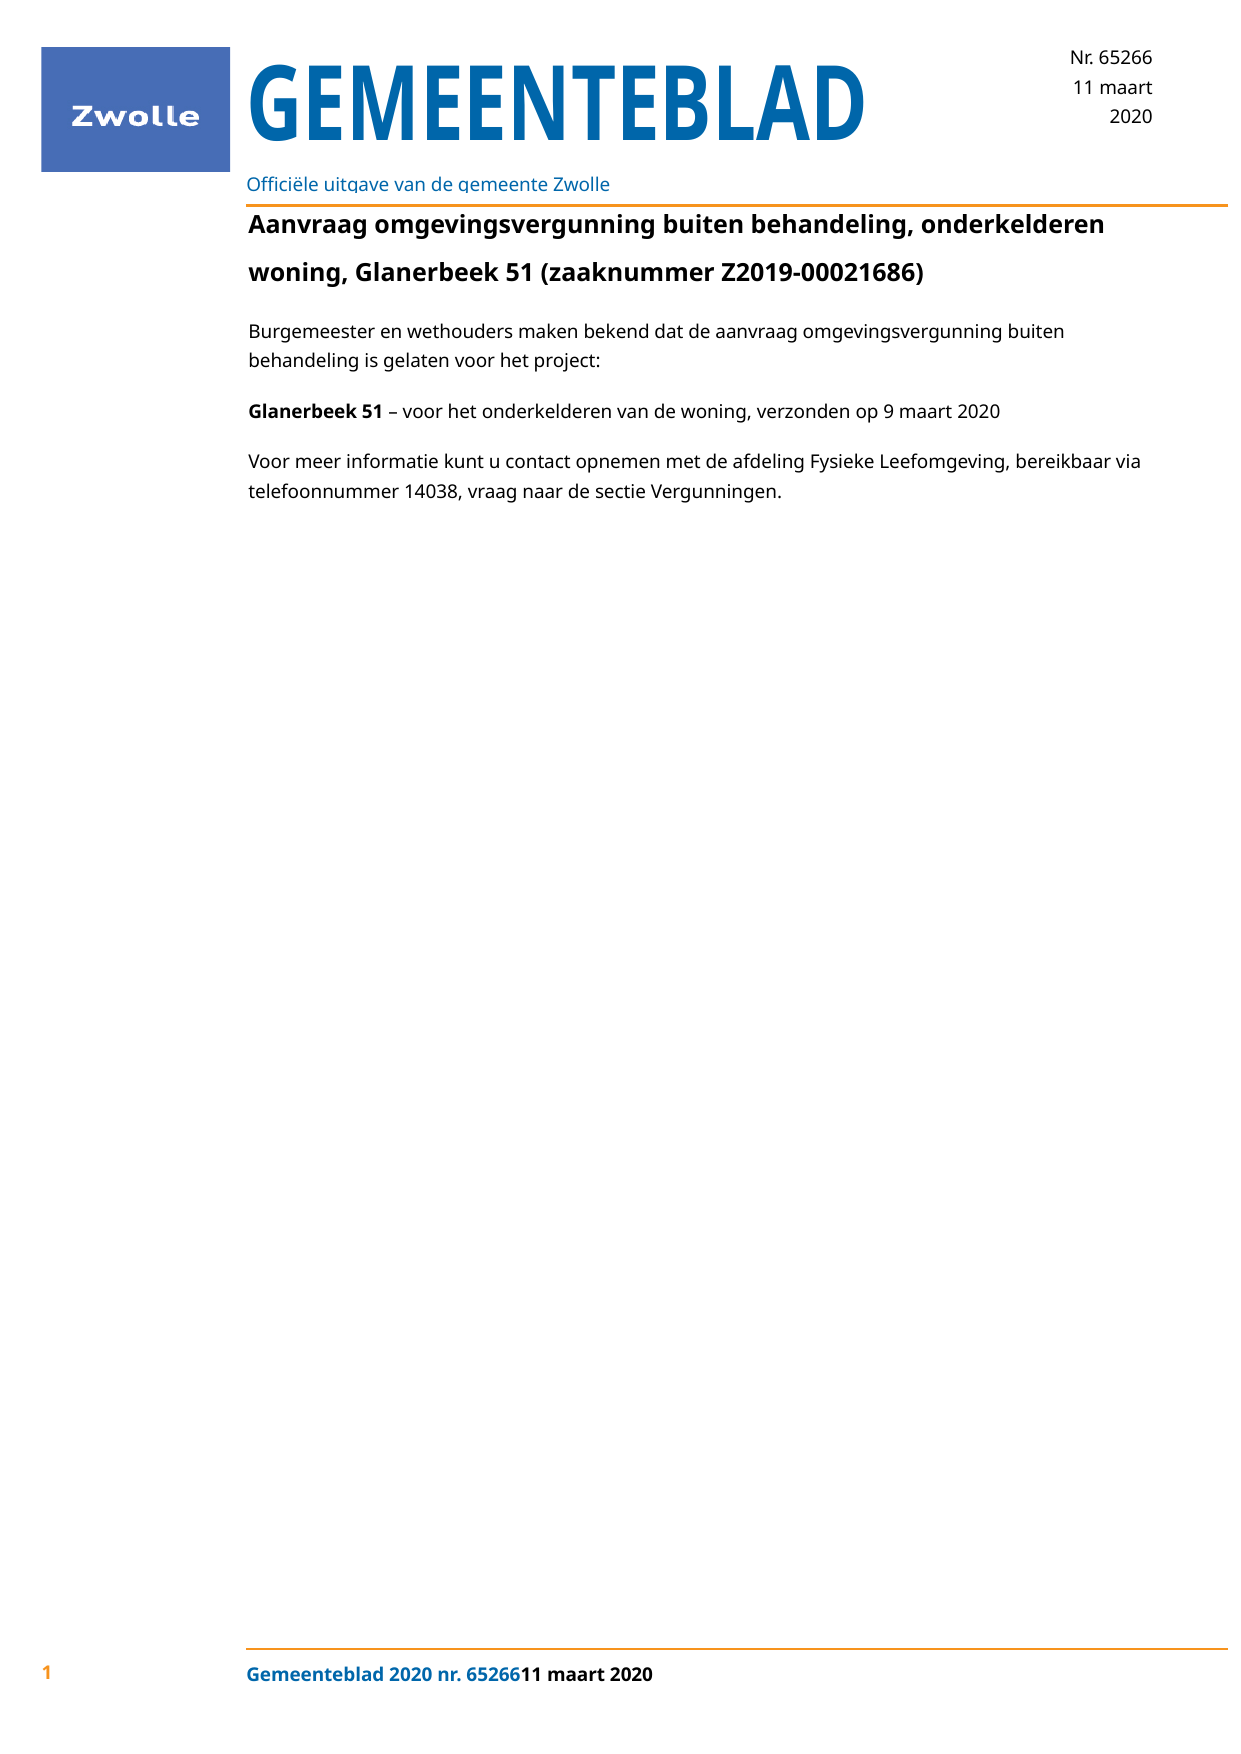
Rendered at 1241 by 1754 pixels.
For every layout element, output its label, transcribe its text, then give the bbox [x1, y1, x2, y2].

text Burgemeester en wethouders maken bekend dat de aanvraag omgevingsvergunning buiten behandeling is gelaten voor het project: [248, 318, 1152, 373]
picture [41, 47, 231, 172]
text Voor meer informatie kunt u contact opnemen met de afdeling Fysieke Leefomgeving, bereikbaar via telefoonnummer 14038, vraag naar de sectie Vergunningen. [248, 448, 1152, 504]
text Aanvraag omgevingsvergunning buiten behandeling, onderkelderen woning, Glanerbeek 51 (zaaknummer Z2019-00021686) [248, 207, 1152, 288]
text Glanerbeek 51 – voor het onderkelderen van de woning, verzonden op 9 maart 2020 [248, 398, 1152, 424]
